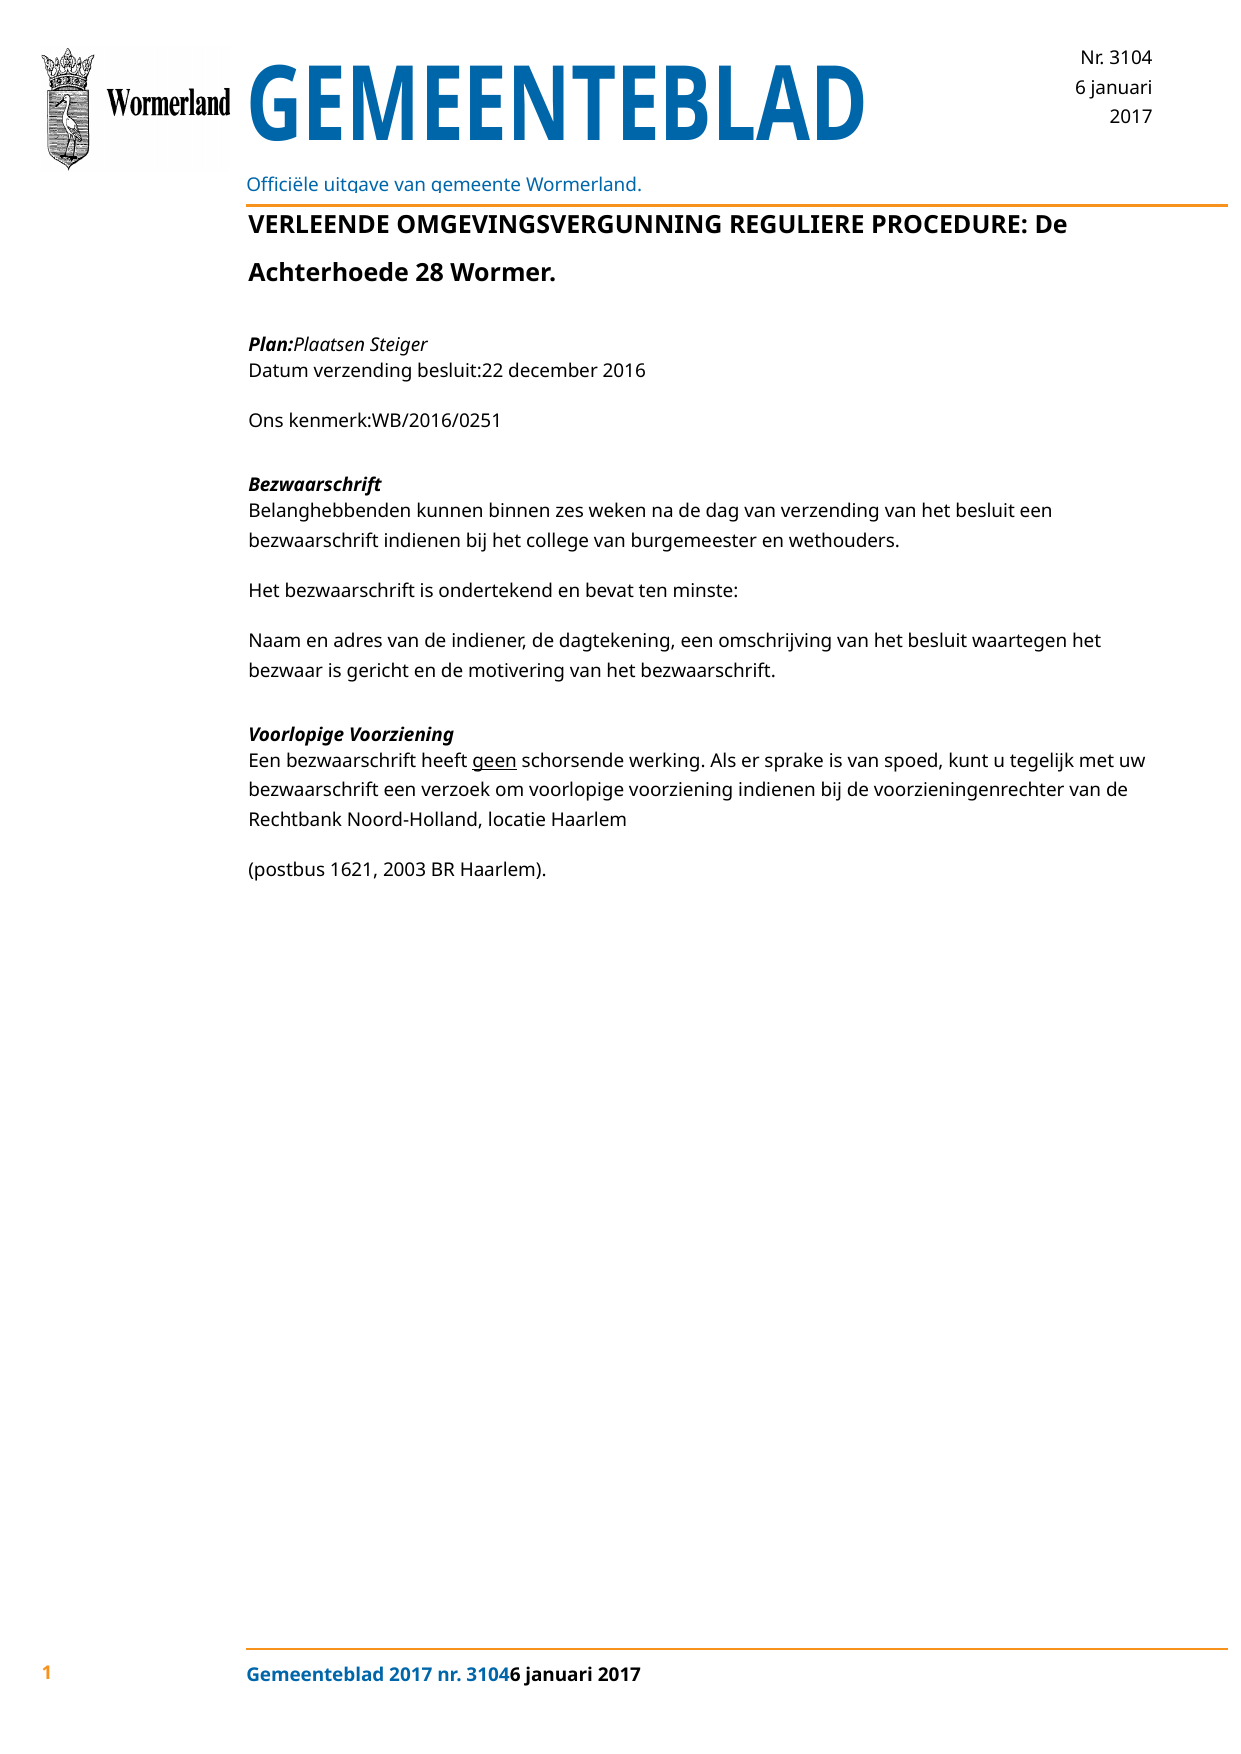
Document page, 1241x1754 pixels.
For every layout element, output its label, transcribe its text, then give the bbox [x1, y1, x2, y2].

text Voorlopige Voorziening [248, 721, 1152, 747]
picture [41, 47, 231, 172]
text Naam en adres van de indiener, de dagtekening, een omschrijving van het besluit waartegen het bezwaar is gericht en de motivering van het bezwaarschrift. [248, 628, 1152, 683]
text Datum verzending besluit:22 december 2016 [248, 357, 1152, 383]
text VERLEENDE OMGEVINGSVERGUNNING REGULIERE PROCEDURE: De Achterhoede 28 Wormer. [248, 207, 1152, 288]
text (postbus 1621, 2003 BR Haarlem). [248, 857, 1152, 882]
text Ons kenmerk:WB/2016/0251 [248, 408, 1152, 433]
text Plan:Plaatsen Steiger [248, 331, 1152, 357]
text Het bezwaarschrift is ondertekend en bevat ten minste: [248, 577, 1152, 603]
text Belanghebbenden kunnen binnen zes weken na de dag van verzending van het besluit een bezwaarschrift indienen bij het college van burgemeester en wethouders. [248, 497, 1152, 553]
text Een bezwaarschrift heeft geen schorsende werking. Als er sprake is van spoed, kunt u tegelijk met uw bezwaarschrift een verzoek om voorlopige voorziening indienen bij de voorzieningenrechter van de Rechtbank Noord-Holland, locatie Haarlem [248, 747, 1152, 832]
text Bezwaarschrift [248, 472, 1152, 497]
